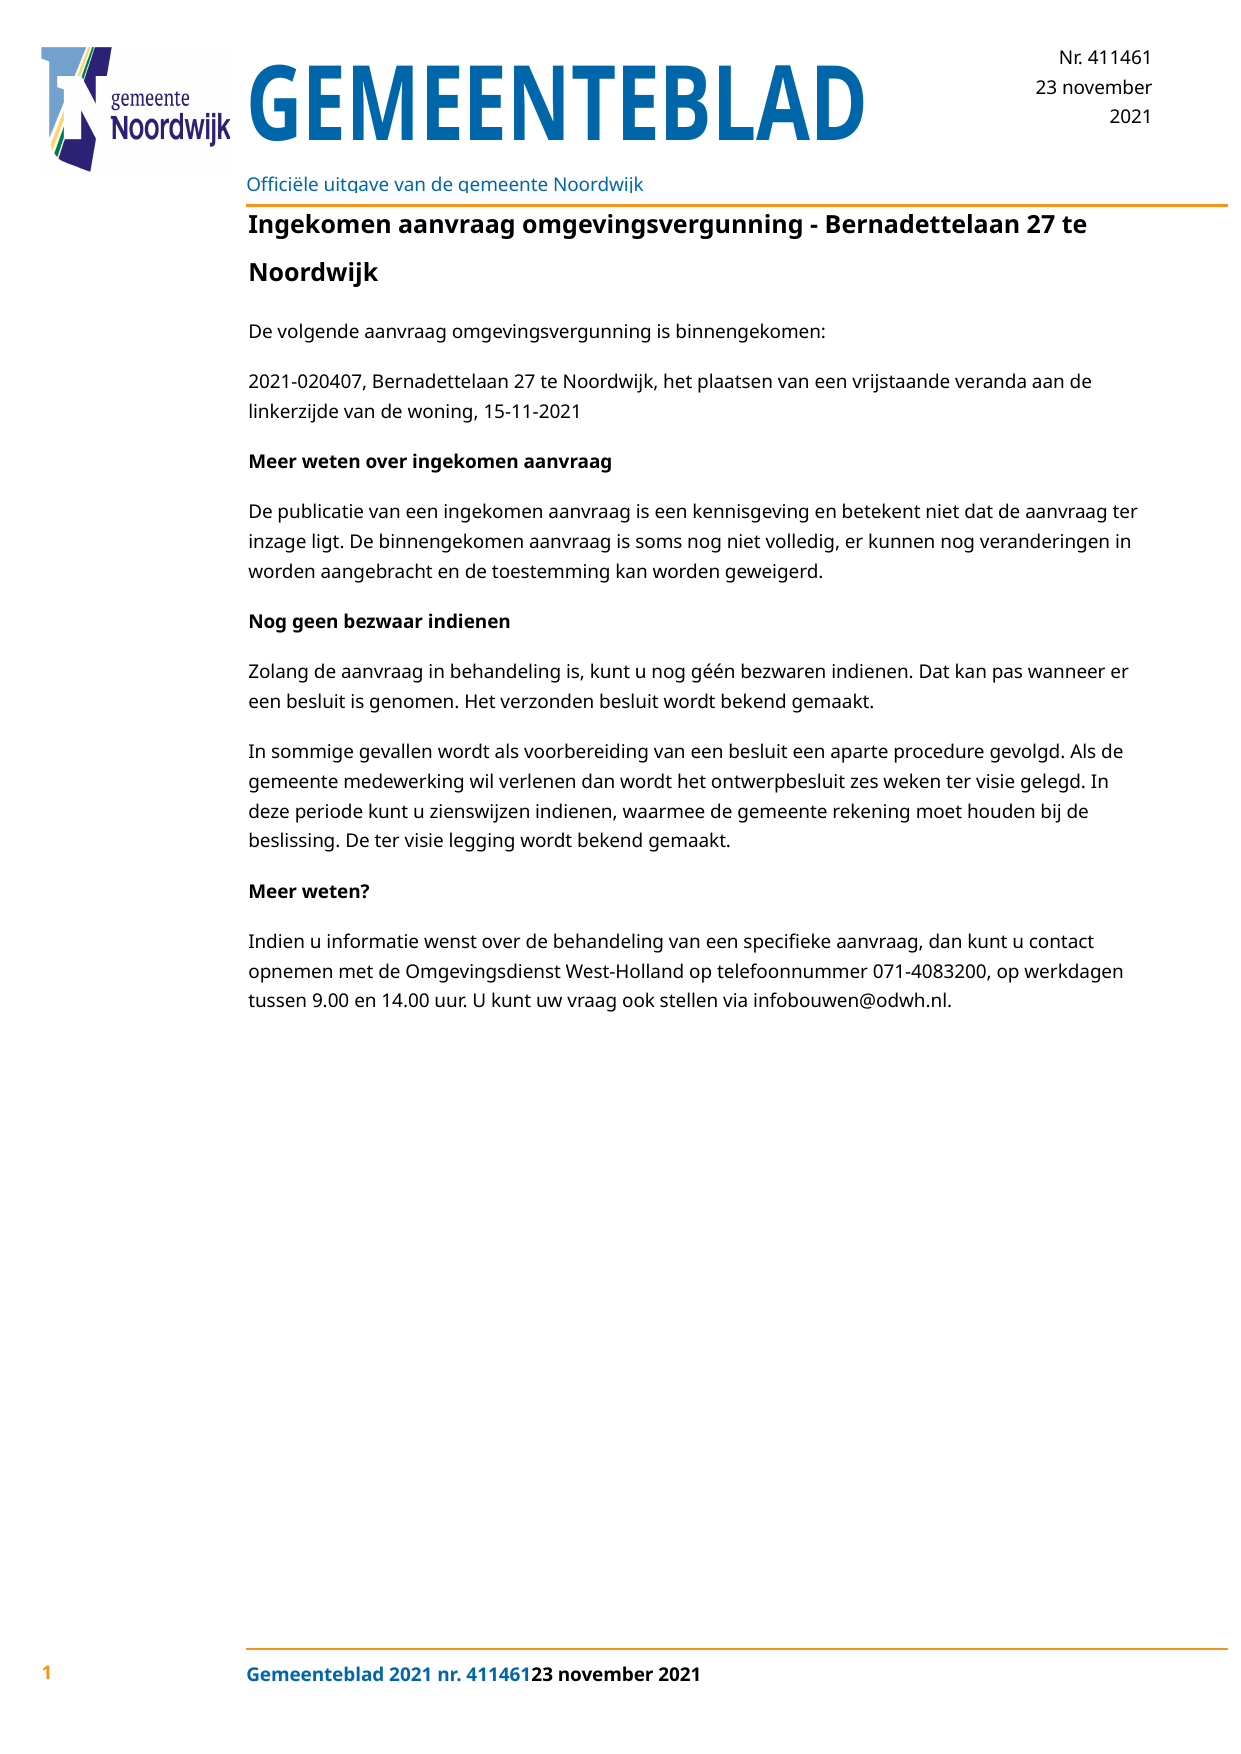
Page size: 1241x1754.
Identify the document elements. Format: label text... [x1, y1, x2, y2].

text Meer weten over ingekomen aanvraag [248, 448, 1152, 474]
text De volgende aanvraag omgevingsvergunning is binnengekomen: [248, 318, 1152, 344]
text Ingekomen aanvraag omgevingsvergunning - Bernadettelaan 27 te Noordwijk [248, 207, 1152, 288]
text De publicatie van een ingekomen aanvraag is een kennisgeving en betekent niet dat de aanvraag ter inzage ligt. De binnengekomen aanvraag is soms nog niet volledig, er kunnen nog veranderingen in worden aangebracht en de toestemming kan worden geweigerd. [248, 499, 1152, 584]
text 2021-020407, Bernadettelaan 27 te Noordwijk, het plaatsen van een vrijstaande veranda aan de linkerzijde van de woning, 15-11-2021 [248, 368, 1152, 424]
text In sommige gevallen wordt als voorbereiding van een besluit een aparte procedure gevolgd. Als de gemeente medewerking wil verlenen dan wordt het ontwerpbesluit zes weken ter visie gelegd. In deze periode kunt u zienswijzen indienen, waarmee de gemeente rekening moet houden bij de beslissing. De ter visie legging wordt bekend gemaakt. [248, 739, 1152, 853]
text Meer weten? [248, 878, 1152, 904]
text Zolang de aanvraag in behandeling is, kunt u nog géén bezwaren indienen. Dat kan pas wanneer er een besluit is genomen. Het verzonden besluit wordt bekend gemaakt. [248, 659, 1152, 714]
text Indien u informatie wenst over de behandeling van een specifieke aanvraag, dan kunt u contact opnemen met de Omgevingsdienst West-Holland op telefoonnummer 071-4083200, op werkdagen tussen 9.00 en 14.00 uur. U kunt uw vraag ook stellen via infobouwen@odwh.nl. [248, 928, 1152, 1013]
picture [41, 47, 231, 172]
text Nog geen bezwaar indienen [248, 608, 1152, 634]
